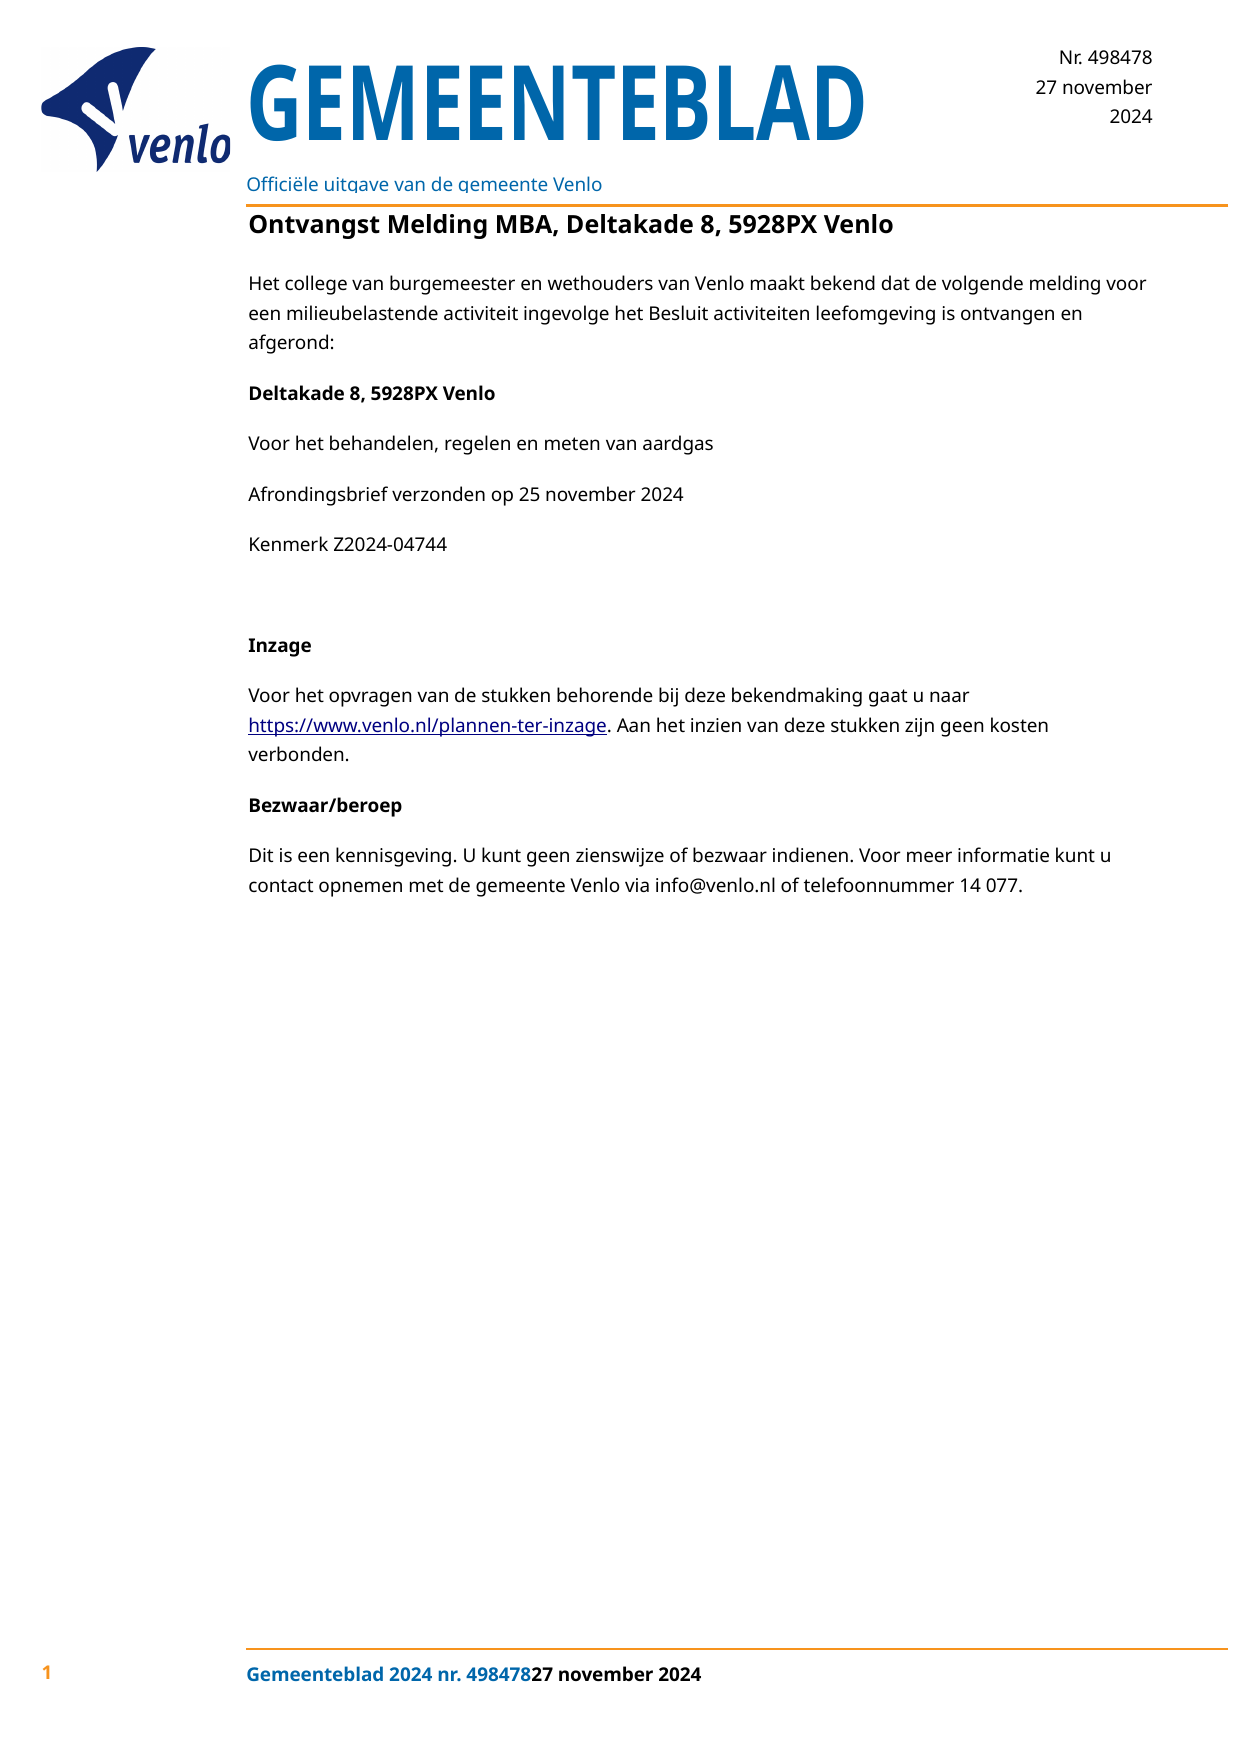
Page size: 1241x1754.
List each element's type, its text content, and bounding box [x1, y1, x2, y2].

text Bezwaar/beroep [248, 792, 1152, 818]
text Afrondingsbrief verzonden op 25 november 2024 [248, 481, 1152, 506]
text Deltakade 8, 5928PX Venlo [248, 380, 1152, 406]
text Voor het behandelen, regelen en meten van aardgas [248, 430, 1152, 456]
text Het college van burgemeester en wethouders van Venlo maakt bekend dat de volgende melding voor een milieubelastende activiteit ingevolge het Besluit activiteiten leefomgeving is ontvangen en afgerond: [248, 270, 1152, 355]
text Inzage [248, 632, 1152, 658]
text Ontvangst Melding MBA, Deltakade 8, 5928PX Venlo [248, 207, 1152, 241]
text Voor het opvragen van de stukken behorende bij deze bekendmaking gaat u naar https://www.venlo.nl/plannen-ter-inzage. Aan het inzien van deze stukken zijn geen kosten verbonden. [248, 682, 1152, 767]
text Kenmerk Z2024-04744 [248, 531, 1152, 557]
text Dit is een kennisgeving. U kunt geen zienswijze of bezwaar indienen. Voor meer informatie kunt u contact opnemen met de gemeente Venlo via info@venlo.nl of telefoonnummer 14 077. [248, 842, 1152, 898]
picture [41, 47, 231, 172]
